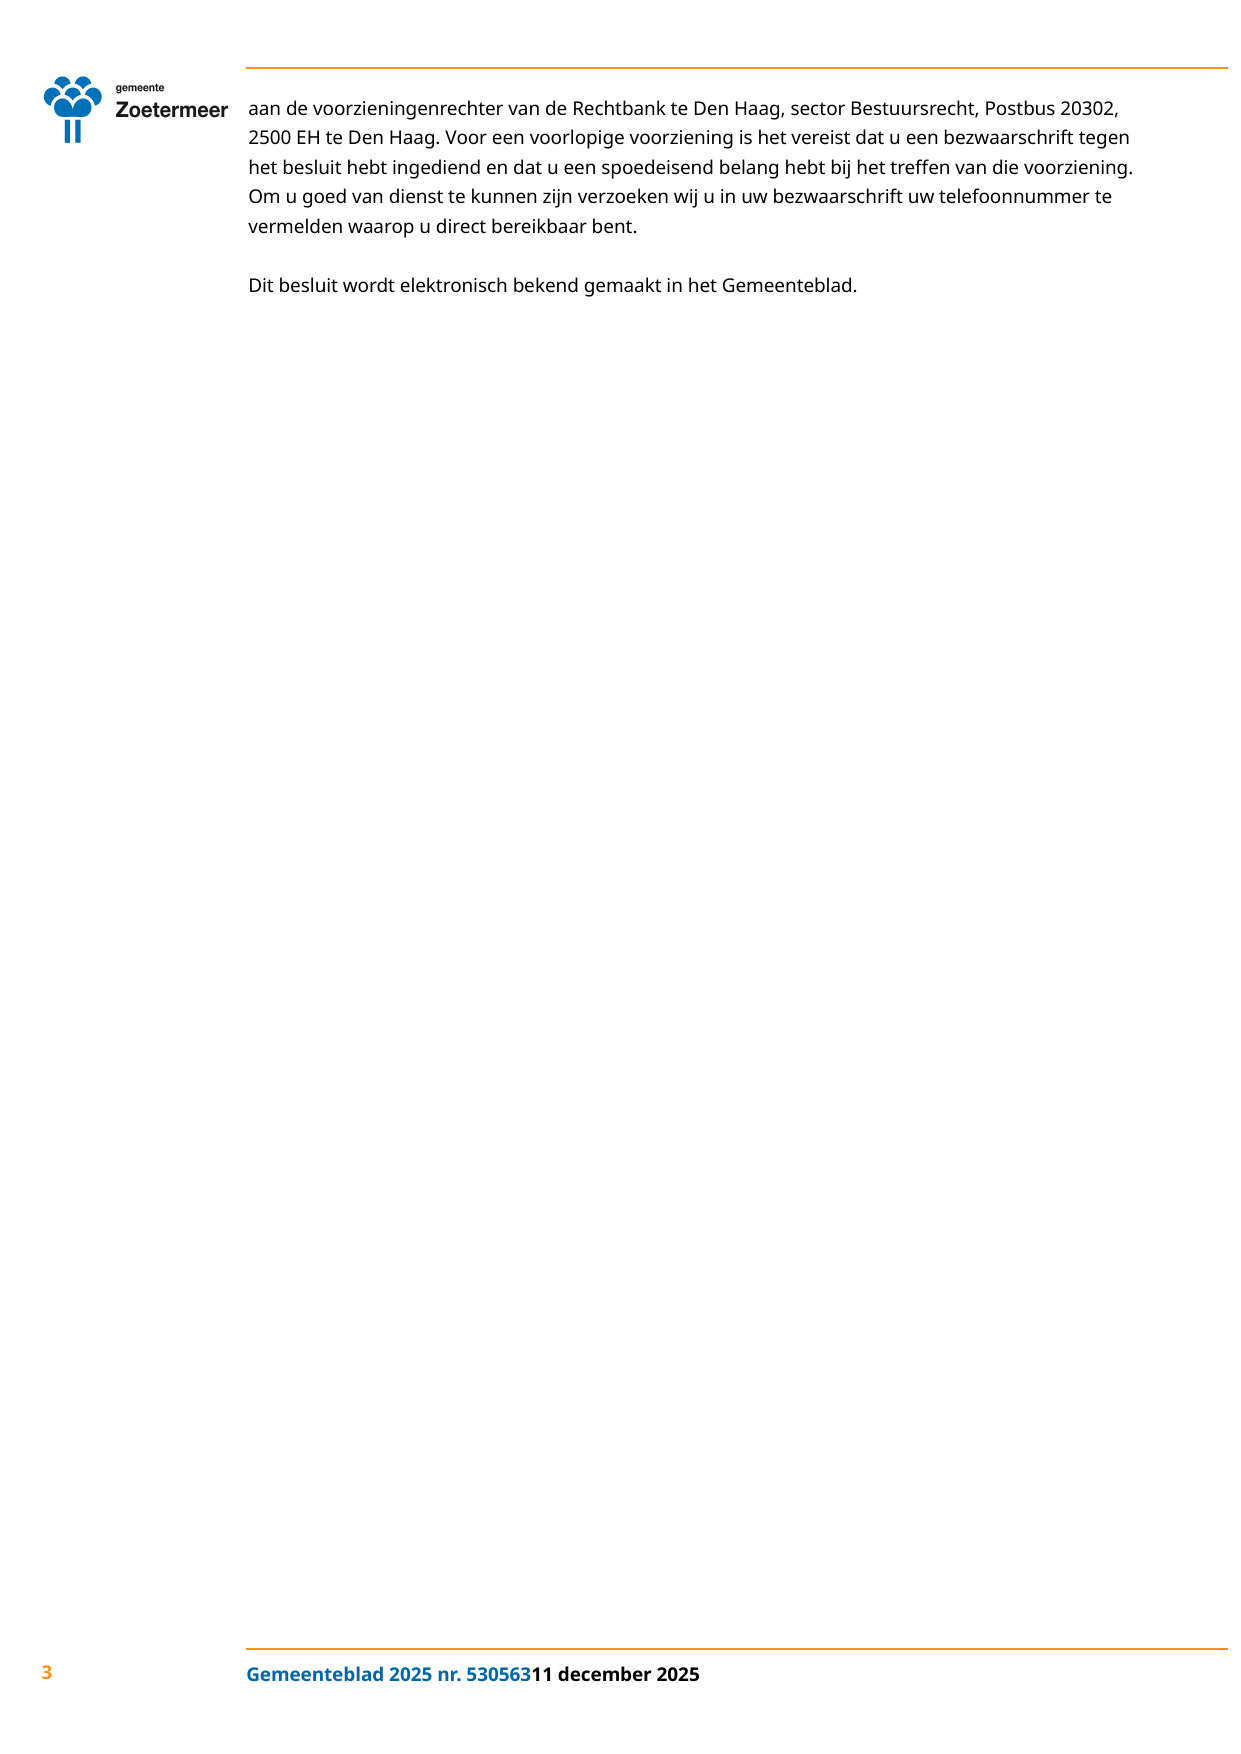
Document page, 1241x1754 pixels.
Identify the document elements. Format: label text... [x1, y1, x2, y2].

picture [41, 47, 231, 172]
text Dit besluit wordt elektronisch bekend gemaakt in het Gemeenteblad. [248, 272, 1152, 298]
text aan de voorzieningenrechter van de Rechtbank te Den Haag, sector Bestuursrecht, Postbus 20302, 2500 EH te Den Haag. Voor een voorlopige voorziening is het vereist dat u een bezwaarschrift tegen het besluit hebt ingediend en dat u een spoedeisend belang hebt bij het treffen van die voorziening. Om u goed van dienst te kunnen zijn verzoeken wij u in uw bezwaarschrift uw telefoonnummer te vermelden waarop u direct bereikbaar bent. [248, 95, 1152, 239]
